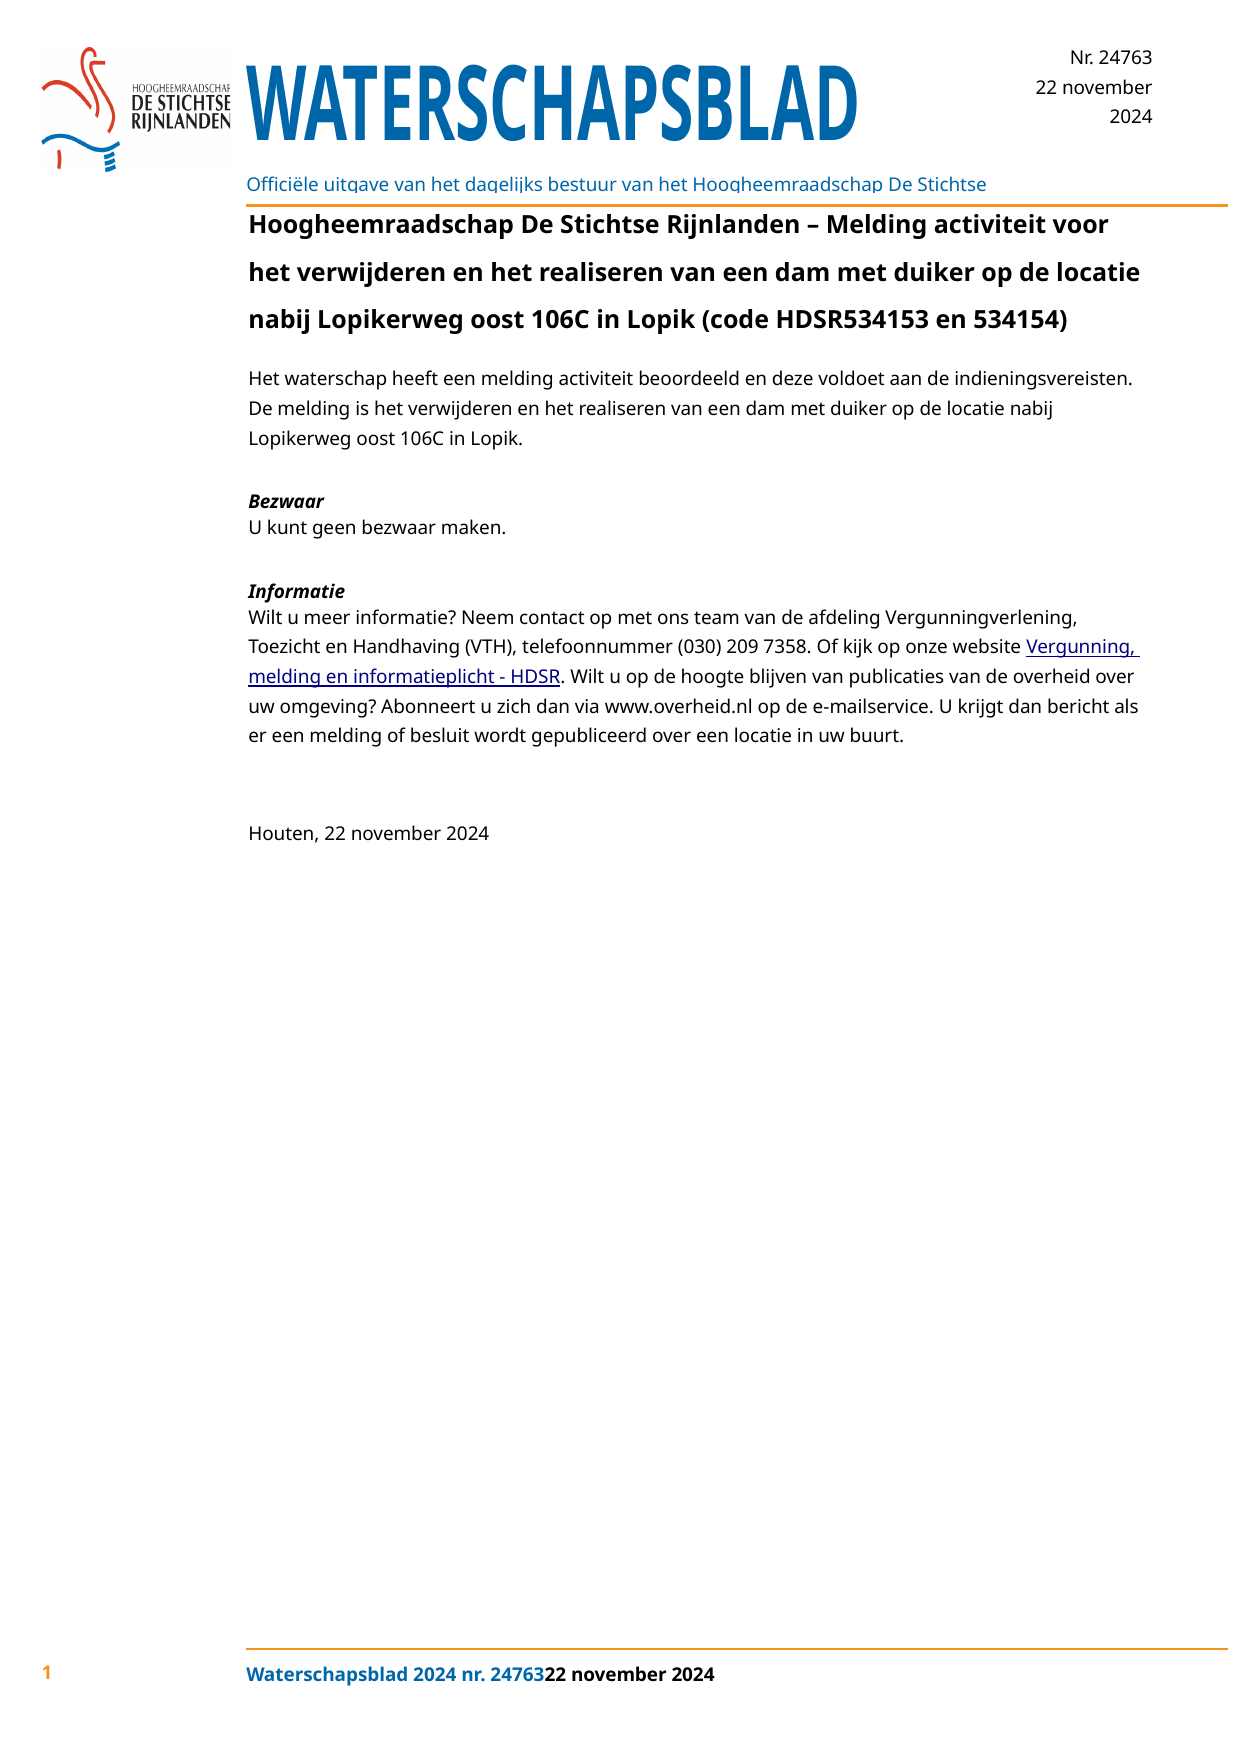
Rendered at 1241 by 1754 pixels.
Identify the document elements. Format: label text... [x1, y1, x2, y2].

text Hoogheemraadschap De Stichtse Rijnlanden – Melding activiteit voor het verwijderen en het realiseren van een dam met duiker op de locatie nabij Lopikerweg oost 106C in Lopik (code HDSR534153 en 534154) [248, 207, 1152, 336]
text U kunt geen bezwaar maken. [248, 514, 1152, 540]
text Houten, 22 november 2024 [248, 821, 1152, 846]
text Informatie [248, 578, 1152, 604]
text Wilt u meer informatie? Neem contact op met ons team van de afdeling Vergunningverlening, Toezicht en Handhaving (VTH), telefoonnummer (030) 209 7358. Of kijk op onze website Vergunning, melding en informatieplicht - HDSR. Wilt u op de hoogte blijven van publicaties van de overheid over uw omgeving? Abonneert u zich dan via www.overheid.nl op de e-mailservice. U krijgt dan bericht als er een melding of besluit wordt gepubliceerd over een locatie in uw buurt. [248, 604, 1152, 748]
text Het waterschap heeft een melding activiteit beoordeeld en deze voldoet aan de indieningsvereisten. De melding is het verwijderen en het realiseren van een dam met duiker op de locatie nabij Lopikerweg oost 106C in Lopik. [248, 366, 1152, 450]
picture [41, 47, 231, 172]
text Bezwaar [248, 489, 1152, 514]
